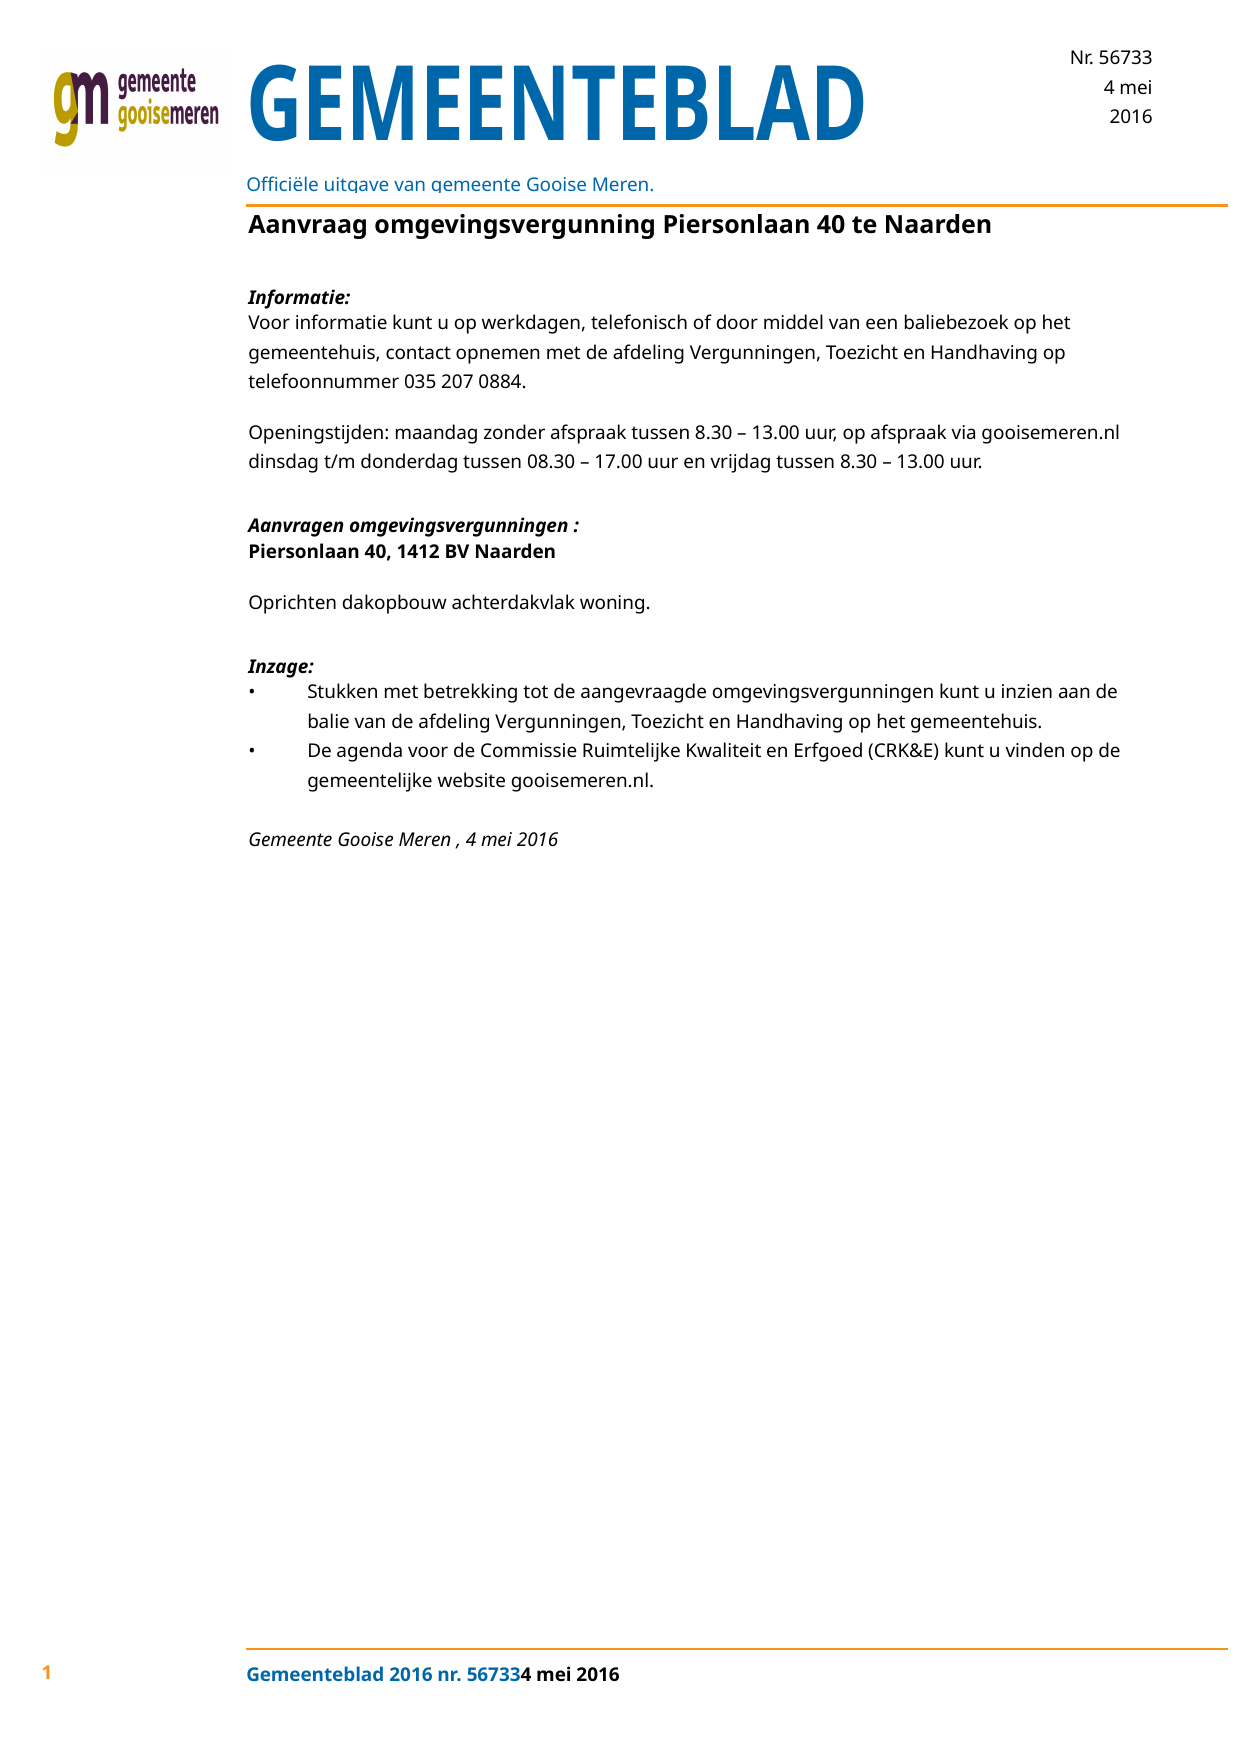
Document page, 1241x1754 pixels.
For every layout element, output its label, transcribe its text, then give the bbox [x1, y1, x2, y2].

picture [41, 47, 231, 172]
text Aanvraag omgevingsvergunning Piersonlaan 40 te Naarden [248, 207, 1152, 241]
text Gemeente Gooise Meren , 4 mei 2016 [248, 826, 1152, 852]
list De agenda voor de Commissie Ruimtelijke Kwaliteit en Erfgoed (CRK&E) kunt u vinden op de gemeentelijke website gooisemeren.nl. [248, 738, 1152, 793]
text Voor informatie kunt u op werkdagen, telefonisch of door middel van een baliebezoek op het gemeentehuis, contact opnemen met de afdeling Vergunningen, Toezicht en Handhaving op telefoonnummer 035 207 0884. [248, 309, 1152, 394]
text Openingstijden: maandag zonder afspraak tussen 8.30 – 13.00 uur, op afspraak via gooisemeren.nl dinsdag t/m donderdag tussen 08.30 – 17.00 uur en vrijdag tussen 8.30 – 13.00 uur. [248, 419, 1152, 474]
text Inzage: [248, 653, 1152, 678]
list Stukken met betrekking tot de aangevraagde omgevingsvergunningen kunt u inzien aan de balie van de afdeling Vergunningen, Toezicht en Handhaving op het gemeentehuis. [248, 678, 1152, 734]
text Oprichten dakopbouw achterdakvlak woning. [248, 589, 1152, 614]
text Aanvragen omgevingsvergunningen : [248, 513, 1152, 538]
text Piersonlaan 40, 1412 BV Naarden [248, 538, 1152, 564]
text Informatie: [248, 284, 1152, 309]
